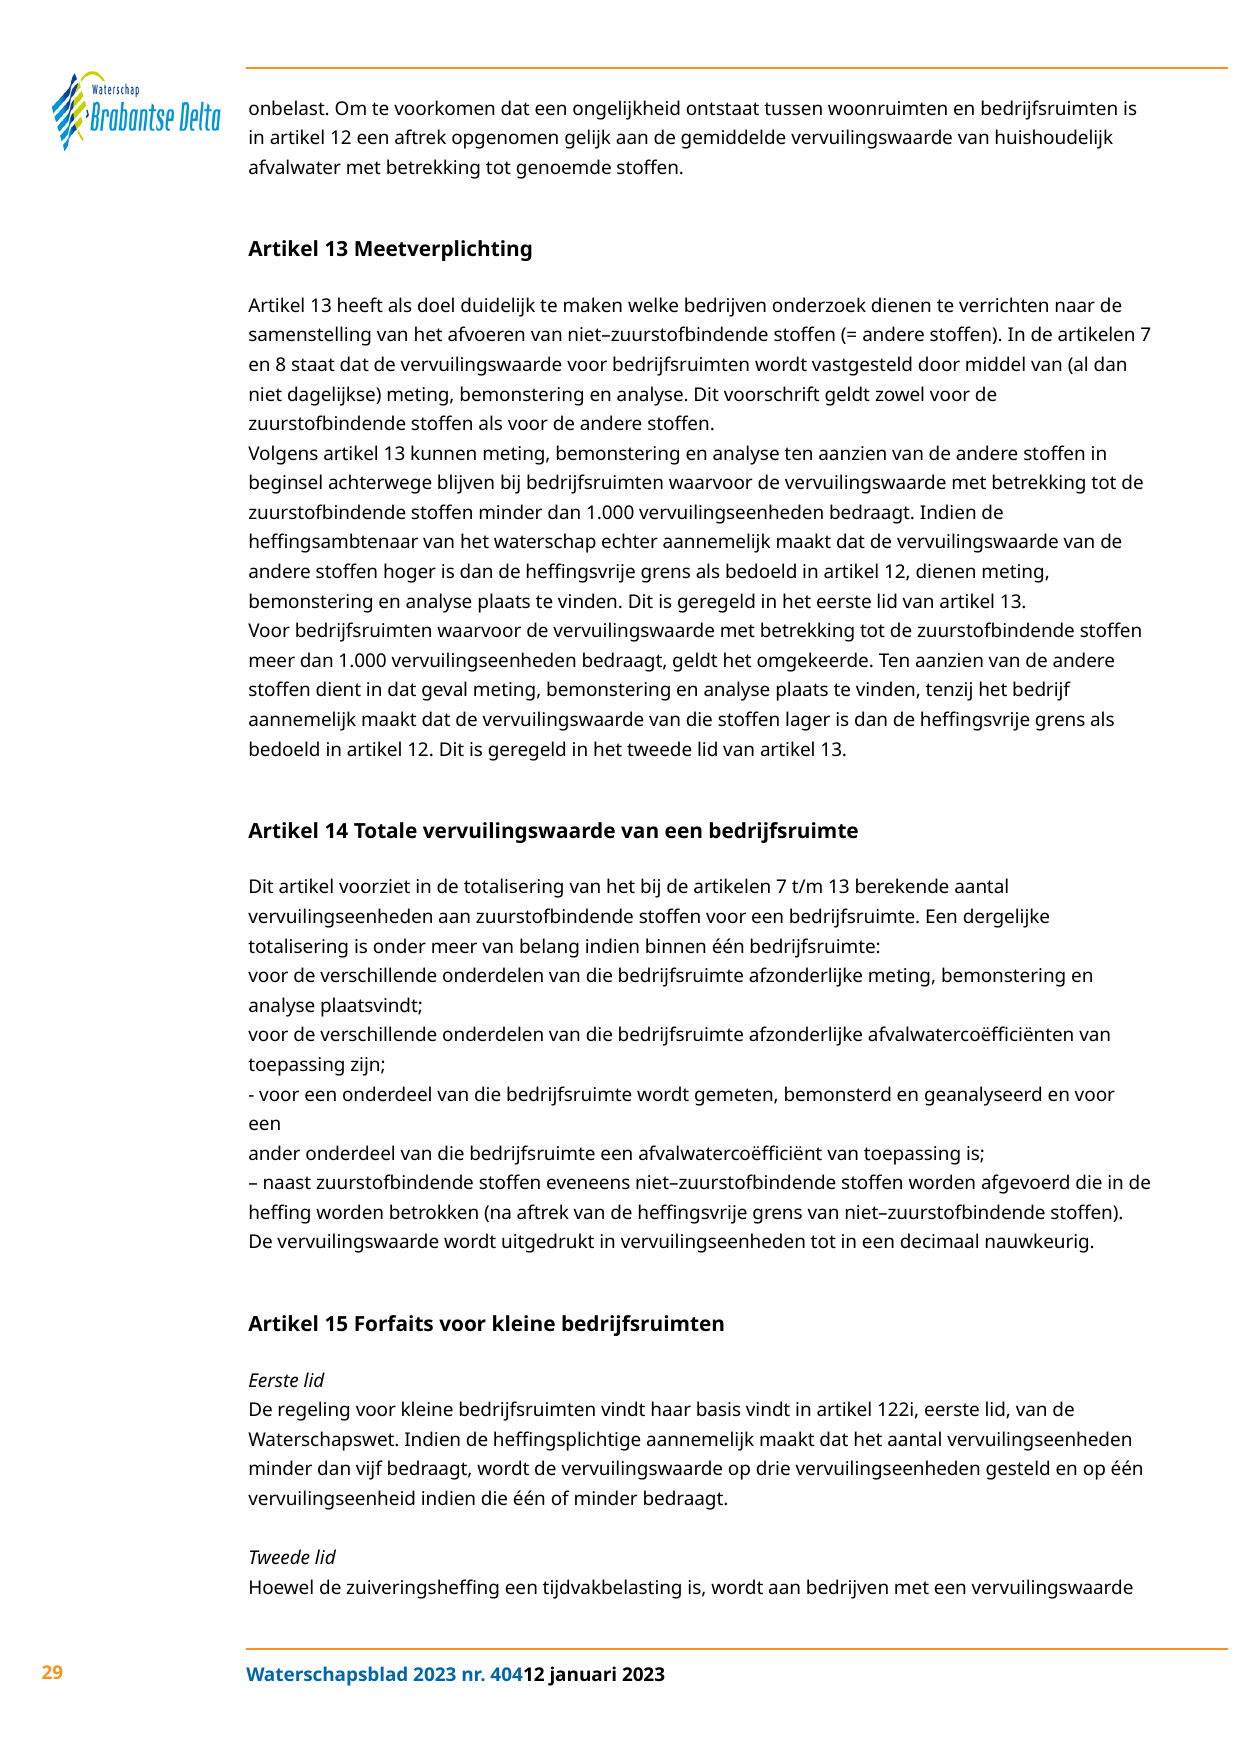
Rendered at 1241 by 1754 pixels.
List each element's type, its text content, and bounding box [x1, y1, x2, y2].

text voor de verschillende onderdelen van die bedrijfsruimte afzonderlijke meting, bemonstering en analyse plaatsvindt; [248, 962, 1152, 1018]
text De regeling voor kleine bedrijfsruimten vindt haar basis vindt in artikel 122i, eerste lid, van de Waterschapswet. Indien de heffingsplichtige aannemelijk maakt dat het aantal vervuilingseenheden minder dan vijf bedraagt, wordt de vervuilingswaarde op drie vervuilingseenheden gesteld en op één vervuilingseenheid indien die één of minder bedraagt. [248, 1396, 1152, 1511]
text toepassing zijn; [248, 1051, 1152, 1077]
text Artikel 14 Totale vervuilingswaarde van een bedrijfsruimte [248, 816, 1152, 844]
text Hoewel de zuiveringsheffing een tijdvakbelasting is, wordt aan bedrijven met een vervuilingswaarde [248, 1574, 1152, 1599]
text voor de verschillende onderdelen van die bedrijfsruimte afzonderlijke afvalwatercoëfficiënten van [248, 1022, 1152, 1047]
text Artikel 13 heeft als doel duidelijk te maken welke bedrijven onderzoek dienen te verrichten naar de samenstelling van het afvoeren van niet–zuurstofbindende stoffen (= andere stoffen). In de artikelen 7 en 8 staat dat de vervuilingswaarde voor bedrijfsruimten wordt vastgesteld door middel van (al dan niet dagelijkse) meting, bemonstering en analyse. Dit voorschrift geldt zowel voor de zuurstofbindende stoffen als voor de andere stoffen. [248, 292, 1152, 436]
text Tweede lid [248, 1544, 1152, 1570]
text ander onderdeel van die bedrijfsruimte een afvalwatercoëfficiënt van toepassing is; [248, 1140, 1152, 1166]
text Volgens artikel 13 kunnen meting, bemonstering en analyse ten aanzien van de andere stoffen in beginsel achterwege blijven bij bedrijfsruimten waarvoor de vervuilingswaarde met betrekking tot de zuurstofbindende stoffen minder dan 1.000 vervuilingseenheden bedraagt. Indien de heffingsambtenaar van het waterschap echter aannemelijk maakt dat de vervuilingswaarde van de andere stoffen hoger is dan de heffingsvrije grens als bedoeld in artikel 12, dienen meting, bemonstering en analyse plaats te vinden. Dit is geregeld in het eerste lid van artikel 13. [248, 440, 1152, 613]
text De vervuilingswaarde wordt uitgedrukt in vervuilingseenheden tot in een decimaal nauwkeurig. [248, 1229, 1152, 1254]
text – naast zuurstofbindende stoffen eveneens niet–zuurstofbindende stoffen worden afgevoerd die in de heffing worden betrokken (na aftrek van de heffingsvrije grens van niet–zuurstofbindende stoffen). [248, 1169, 1152, 1225]
picture [41, 47, 231, 172]
text Voor bedrijfsruimten waarvoor de vervuilingswaarde met betrekking tot de zuurstofbindende stoffen meer dan 1.000 vervuilingseenheden bedraagt, geldt het omgekeerde. Ten aanzien van de andere stoffen dient in dat geval meting, bemonstering en analyse plaats te vinden, tenzij het bedrijf aannemelijk maakt dat de vervuilingswaarde van die stoffen lager is dan de heffingsvrije grens als bedoeld in artikel 12. Dit is geregeld in het tweede lid van artikel 13. [248, 617, 1152, 761]
text Eerste lid [248, 1367, 1152, 1392]
text - voor een onderdeel van die bedrijfsruimte wordt gemeten, bemonsterd en geanalyseerd en voor een [248, 1081, 1152, 1136]
text onbelast. Om te voorkomen dat een ongelijkheid ontstaat tussen woonruimten en bedrijfsruimten is in artikel 12 een aftrek opgenomen gelijk aan de gemiddelde vervuilingswaarde van huishoudelijk afvalwater met betrekking tot genoemde stoffen. [248, 95, 1152, 180]
text Artikel 13 Meetverplichting [248, 234, 1152, 262]
text Artikel 15 Forfaits voor kleine bedrijfsruimten [248, 1309, 1152, 1337]
text Dit artikel voorziet in de totalisering van het bij de artikelen 7 t/m 13 berekende aantal vervuilingseenheden aan zuurstofbindende stoffen voor een bedrijfsruimte. Een dergelijke totalisering is onder meer van belang indien binnen één bedrijfsruimte: [248, 874, 1152, 959]
